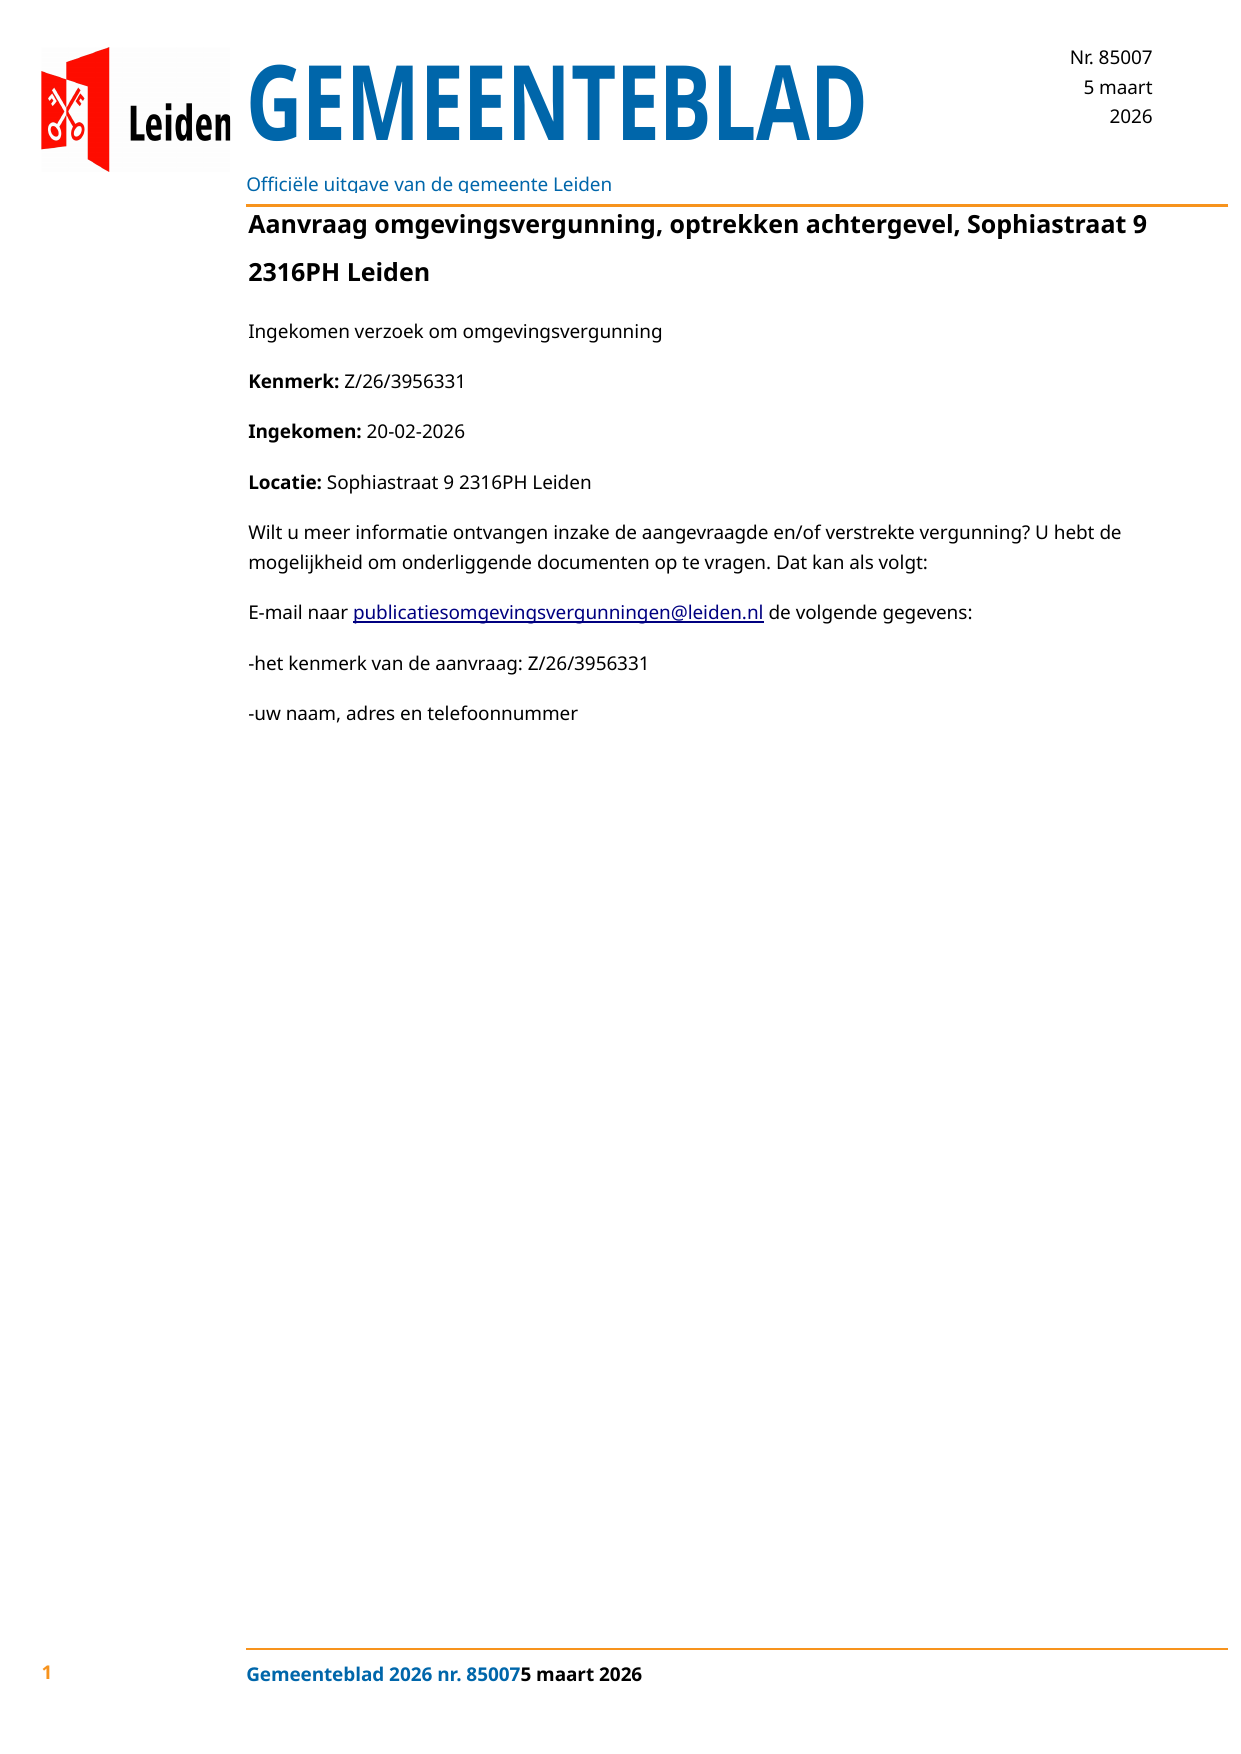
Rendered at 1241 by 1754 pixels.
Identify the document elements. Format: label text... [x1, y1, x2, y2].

text Ingekomen verzoek om omgevingsvergunning [248, 318, 1152, 344]
text Kenmerk: Z/26/3956331 [248, 368, 1152, 394]
text Ingekomen: 20-02-2026 [248, 419, 1152, 444]
text Aanvraag omgevingsvergunning, optrekken achtergevel, Sophiastraat 9 2316PH Leiden [248, 207, 1152, 288]
text -het kenmerk van de aanvraag: Z/26/3956331 [248, 650, 1152, 676]
text E-mail naar publicatiesomgevingsvergunningen@leiden.nl de volgende gegevens: [248, 599, 1152, 625]
text Locatie: Sophiastraat 9 2316PH Leiden [248, 469, 1152, 495]
text Wilt u meer informatie ontvangen inzake de aangevraagde en/of verstrekte vergunning? U hebt de mogelijkheid om onderliggende documenten op te vragen. Dat kan als volgt: [248, 519, 1152, 575]
picture [41, 47, 231, 172]
text -uw naam, adres en telefoonnummer [248, 700, 1152, 726]
